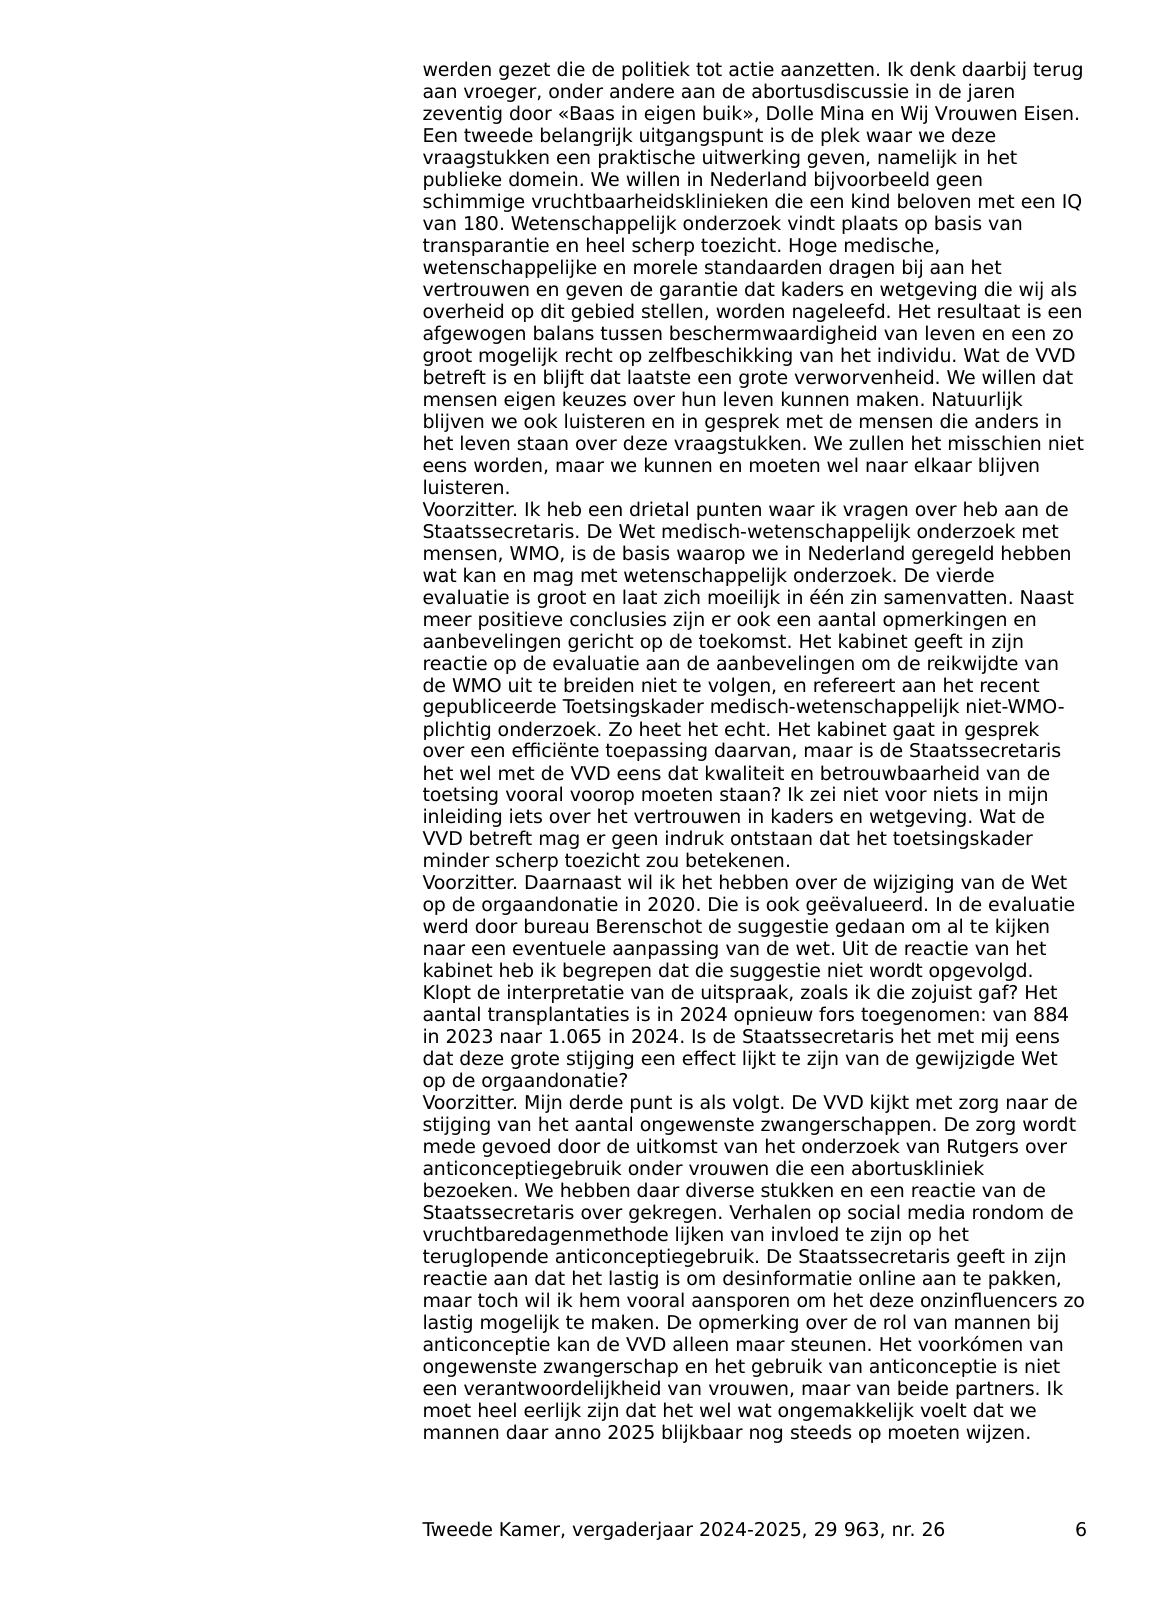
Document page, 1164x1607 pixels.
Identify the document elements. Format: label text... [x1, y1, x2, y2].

text werden gezet die de politiek tot actie aanzetten. Ik denk daarbij terug aan vroeger, onder andere aan de abortusdiscussie in de jaren zeventig door «Baas in eigen buik», Dolle Mina en Wij Vrouwen Eisen. [422, 59, 1087, 125]
text Een tweede belangrijk uitgangspunt is de plek waar we deze vraagstukken een praktische uitwerking geven, namelijk in het publieke domein. We willen in Nederland bijvoorbeeld geen schimmige vruchtbaarheidsklinieken die een kind beloven met een IQ van 180. Wetenschappelijk onderzoek vindt plaats op basis van transparantie en heel scherp toezicht. Hoge medische, wetenschappelijke en morele standaarden dragen bij aan het vertrouwen en geven de garantie dat kaders en wetgeving die wij als overheid op dit gebied stellen, worden nageleefd. Het resultaat is een afgewogen balans tussen beschermwaardigheid van leven en een zo groot mogelijk recht op zelfbeschikking van het individu. Wat de VVD betreft is en blijft dat laatste een grote verworvenheid. We willen dat mensen eigen keuzes over hun leven kunnen maken. Natuurlijk blijven we ook luisteren en in gesprek met de mensen die anders in het leven staan over deze vraagstukken. We zullen het misschien niet eens worden, maar we kunnen en moeten wel naar elkaar blijven luisteren. [422, 125, 1087, 499]
text Voorzitter. Ik heb een drietal punten waar ik vragen over heb aan de Staatssecretaris. De Wet medisch-wetenschappelijk onderzoek met mensen, WMO, is de basis waarop we in Nederland geregeld hebben wat kan en mag met wetenschappelijk onderzoek. De vierde evaluatie is groot en laat zich moeilijk in één zin samenvatten. Naast meer positieve conclusies zijn er ook een aantal opmerkingen en aanbevelingen gericht op de toekomst. Het kabinet geeft in zijn reactie op de evaluatie aan de aanbevelingen om de reikwijdte van de WMO uit te breiden niet te volgen, en refereert aan het recent gepubliceerde Toetsingskader medisch-wetenschappelijk niet-WMO-plichtig onderzoek. Zo heet het echt. Het kabinet gaat in gesprek over een efficiënte toepassing daarvan, maar is de Staatssecretaris het wel met de VVD eens dat kwaliteit en betrouwbaarheid van de toetsing vooral voorop moeten staan? Ik zei niet voor niets in mijn inleiding iets over het vertrouwen in kaders en wetgeving. Wat de VVD betreft mag er geen indruk ontstaan dat het toetsingskader minder scherp toezicht zou betekenen. [422, 499, 1087, 872]
text Voorzitter. Mijn derde punt is als volgt. De VVD kijkt met zorg naar de stijging van het aantal ongewenste zwangerschappen. De zorg wordt mede gevoed door de uitkomst van het onderzoek van Rutgers over anticonceptiegebruik onder vrouwen die een abortuskliniek bezoeken. We hebben daar diverse stukken en een reactie van de Staatssecretaris over gekregen. Verhalen op social media rondom de vruchtbaredagenmethode lijken van invloed te zijn op het teruglopende anticonceptiegebruik. De Staatssecretaris geeft in zijn reactie aan dat het lastig is om desinformatie online aan te pakken, maar toch wil ik hem vooral aansporen om het deze onzinfluencers zo lastig mogelijk te maken. De opmerking over de rol van mannen bij anticonceptie kan de VVD alleen maar steunen. Het voorkómen van ongewenste zwangerschap en het gebruik van anticonceptie is niet een verantwoordelijkheid van vrouwen, maar van beide partners. Ik moet heel eerlijk zijn dat het wel wat ongemakkelijk voelt dat we mannen daar anno 2025 blijkbaar nog steeds op moeten wijzen. [422, 1092, 1087, 1444]
text Voorzitter. Daarnaast wil ik het hebben over de wijziging van de Wet op de orgaandonatie in 2020. Die is ook geëvalueerd. In de evaluatie werd door bureau Berenschot de suggestie gedaan om al te kijken naar een eventuele aanpassing van de wet. Uit de reactie van het kabinet heb ik begrepen dat die suggestie niet wordt opgevolgd. Klopt de interpretatie van de uitspraak, zoals ik die zojuist gaf? Het aantal transplantaties is in 2024 opnieuw fors toegenomen: van 884 in 2023 naar 1.065 in 2024. Is de Staatssecretaris het met mij eens dat deze grote stijging een effect lijkt te zijn van de gewijzigde Wet op de orgaandonatie? [422, 872, 1087, 1092]
